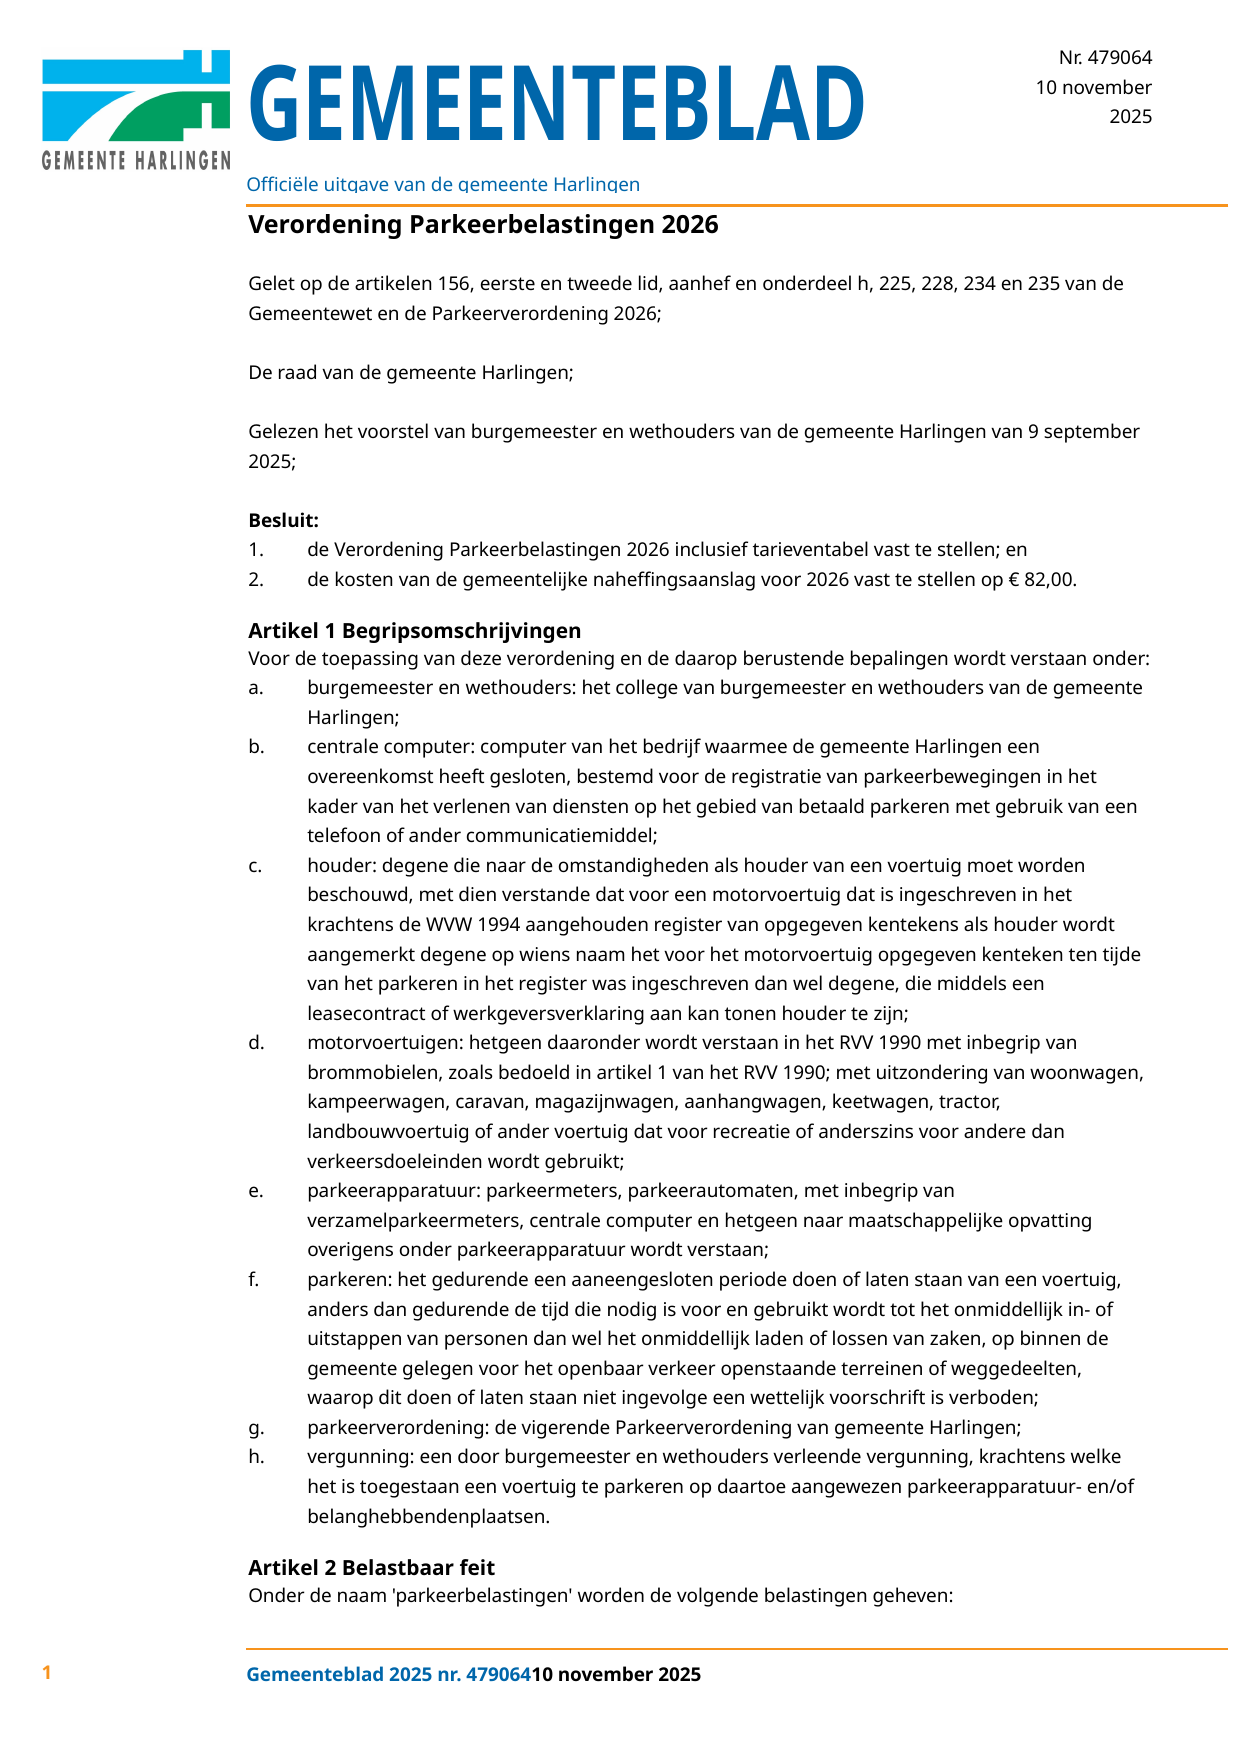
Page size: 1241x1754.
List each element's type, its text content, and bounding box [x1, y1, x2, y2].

list parkeren: het gedurende een aaneengesloten periode doen of laten staan van een voertuig, anders dan gedurende de tijd die nodig is voor en gebruikt wordt tot het onmiddellijk in- of uitstappen van personen dan wel het onmiddellijk laden of lossen van zaken, op binnen de gemeente gelegen voor het openbaar verkeer openstaande terreinen of weggedeelten, waarop dit doen of laten staan niet ingevolge een wettelijk voorschrift is verboden; [248, 1266, 1152, 1410]
list motorvoertuigen: hetgeen daaronder wordt verstaan in het RVV 1990 met inbegrip van brommobielen, zoals bedoeld in artikel 1 van het RVV 1990; met uitzondering van woonwagen, kampeerwagen, caravan, magazijnwagen, aanhangwagen, keetwagen, tractor, landbouwvoertuig of ander voertuig dat voor recreatie of anderszins voor andere dan verkeersdoeleinden wordt gebruikt; [248, 1029, 1152, 1174]
text Artikel 1 Begripsomschrijvingen [248, 617, 1152, 645]
list parkeerverordening: de vigerende Parkeerverordening van gemeente Harlingen; [248, 1414, 1152, 1440]
list houder: degene die naar de omstandigheden als houder van een voertuig moet worden beschouwd, met dien verstande dat voor een motorvoertuig dat is ingeschreven in het krachtens de WVW 1994 aangehouden register van opgegeven kentekens als houder wordt aangemerkt degene op wiens naam het voor het motorvoertuig opgegeven kenteken ten tijde van het parkeren in het register was ingeschreven dan wel degene, die middels een leasecontract of werkgeversverklaring aan kan tonen houder te zijn; [248, 852, 1152, 1026]
text Voor de toepassing van deze verordening en de daarop berustende bepalingen wordt verstaan onder: [248, 645, 1152, 671]
list parkeerapparatuur: parkeermeters, parkeerautomaten, met inbegrip van verzamelparkeermeters, centrale computer en hetgeen naar maatschappelijke opvatting overigens onder parkeerapparatuur wordt verstaan; [248, 1177, 1152, 1262]
text Gelezen het voorstel van burgemeester en wethouders van de gemeente Harlingen van 9 september 2025; [248, 418, 1152, 473]
text Gelet op de artikelen 156, eerste en tweede lid, aanhef en onderdeel h, 225, 228, 234 en 235 van de Gemeentewet en de Parkeerverordening 2026; [248, 270, 1152, 326]
list de Verordening Parkeerbelastingen 2026 inclusief tarieventabel vast te stellen; en [248, 537, 1152, 562]
list de kosten van de gemeentelijke naheffingsaanslag voor 2026 vast te stellen op € 82,00. [248, 566, 1152, 592]
list centrale computer: computer van het bedrijf waarmee de gemeente Harlingen een overeenkomst heeft gesloten, bestemd voor de registratie van parkeerbewegingen in het kader van het verlenen van diensten op het gebied van betaald parkeren met gebruik van een telefoon of ander communicatiemiddel; [248, 734, 1152, 848]
picture [41, 47, 231, 172]
text Verordening Parkeerbelastingen 2026 [248, 207, 1152, 241]
text De raad van de gemeente Harlingen; [248, 359, 1152, 385]
list vergunning: een door burgemeester en wethouders verleende vergunning, krachtens welke het is toegestaan een voertuig te parkeren op daartoe aangewezen parkeerapparatuur- en/of belanghebbendenplaatsen. [248, 1444, 1152, 1529]
text Artikel 2 Belastbaar feit [248, 1553, 1152, 1582]
text Onder de naam 'parkeerbelastingen' worden de volgende belastingen geheven: [248, 1582, 1152, 1607]
text Besluit: [248, 507, 1152, 533]
list burgemeester en wethouders: het college van burgemeester en wethouders van de gemeente Harlingen; [248, 674, 1152, 730]
